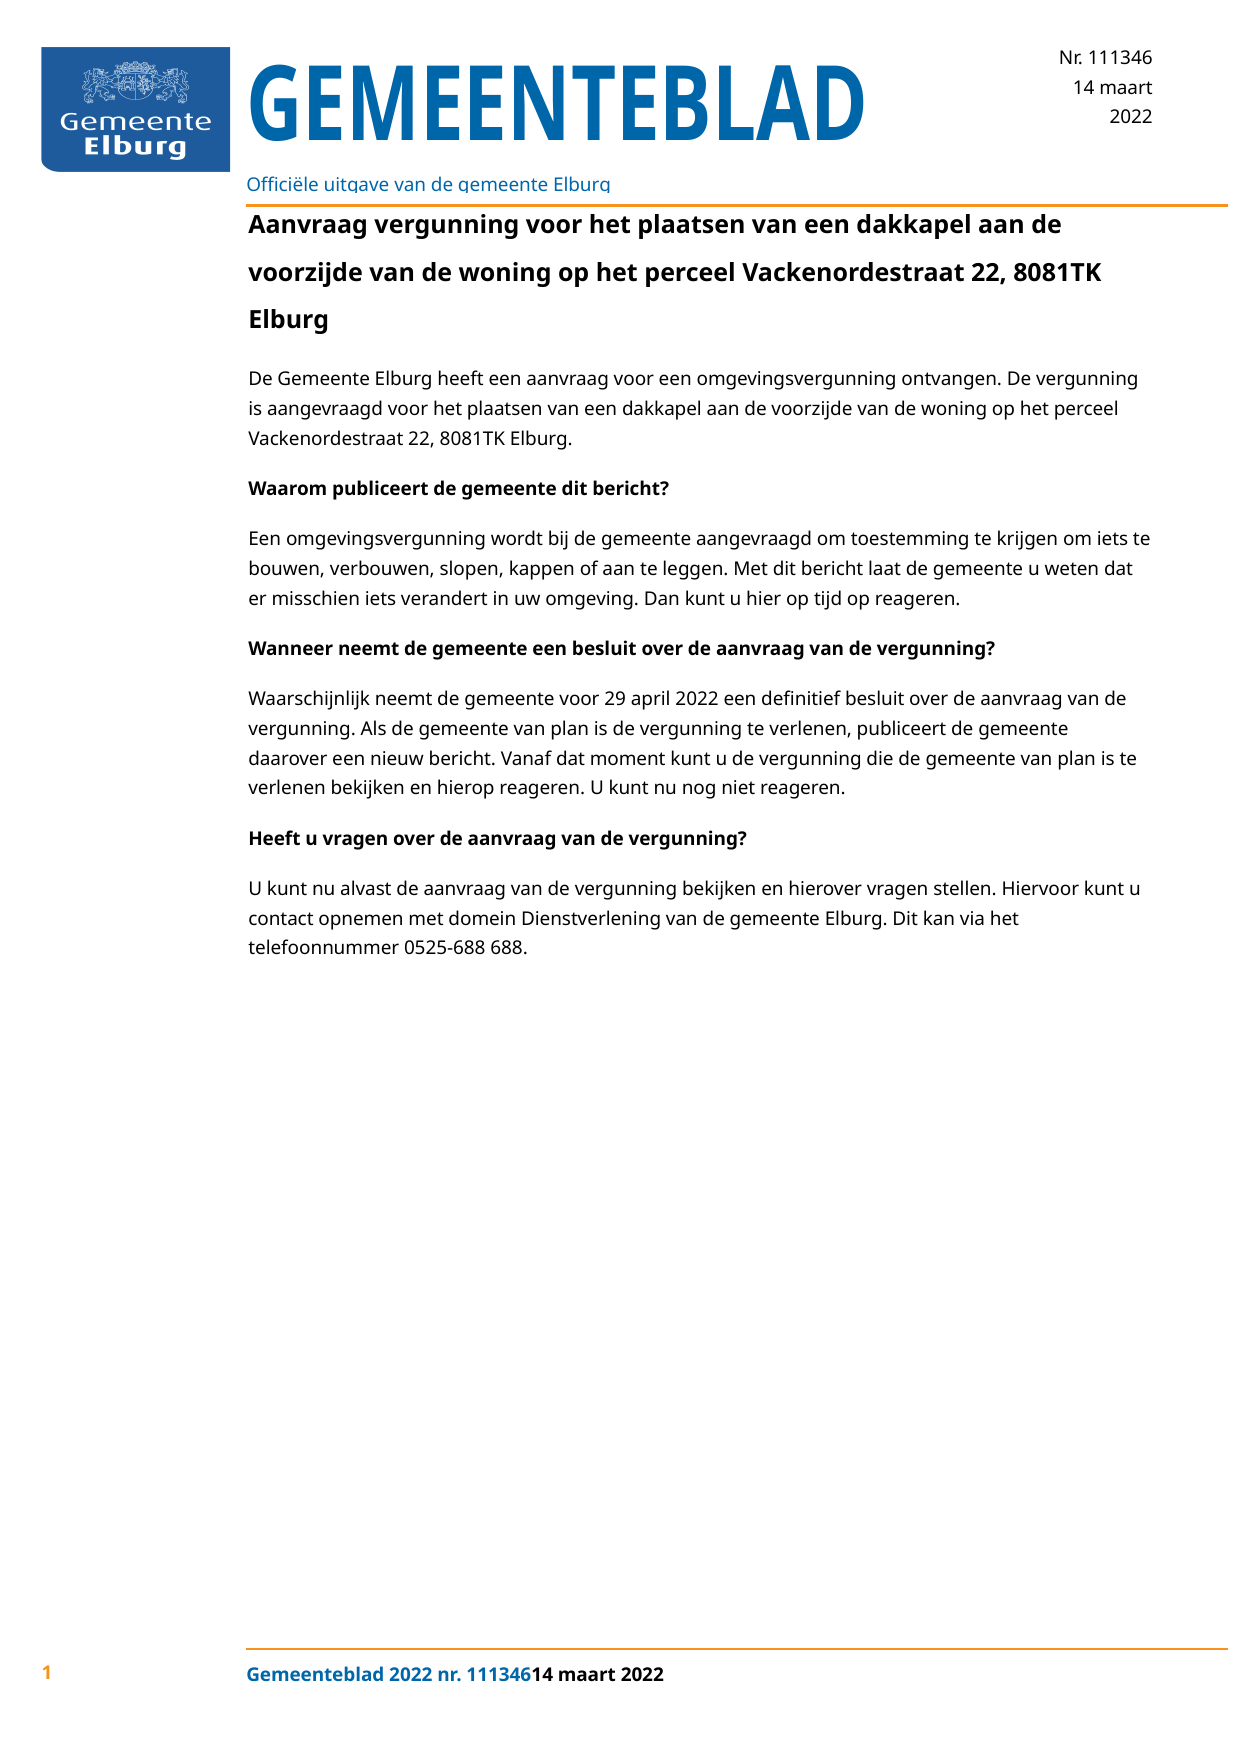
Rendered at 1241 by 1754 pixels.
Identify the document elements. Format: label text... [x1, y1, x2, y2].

picture [41, 47, 231, 172]
text Heeft u vragen over de aanvraag van de vergunning? [248, 825, 1152, 850]
text U kunt nu alvast de aanvraag van de vergunning bekijken en hierover vragen stellen. Hiervoor kunt u contact opnemen met domein Dienstverlening van de gemeente Elburg. Dit kan via het telefoonnummer 0525-688 688. [248, 875, 1152, 960]
text De Gemeente Elburg heeft een aanvraag voor een omgevingsvergunning ontvangen. De vergunning is aangevraagd voor het plaatsen van een dakkapel aan de voorzijde van de woning op het perceel Vackenordestraat 22, 8081TK Elburg. [248, 366, 1152, 450]
text Wanneer neemt de gemeente een besluit over de aanvraag van de vergunning? [248, 635, 1152, 661]
text Een omgevingsvergunning wordt bij de gemeente aangevraagd om toestemming te krijgen om iets te bouwen, verbouwen, slopen, kappen of aan te leggen. Met dit bericht laat de gemeente u weten dat er misschien iets verandert in uw omgeving. Dan kunt u hier op tijd op reageren. [248, 526, 1152, 610]
text Waarschijnlijk neemt de gemeente voor 29 april 2022 een definitief besluit over de aanvraag van de vergunning. Als de gemeente van plan is de vergunning te verlenen, publiceert de gemeente daarover een nieuw bericht. Vanaf dat moment kunt u de vergunning die de gemeente van plan is te verlenen bekijken en hierop reageren. U kunt nu nog niet reageren. [248, 686, 1152, 800]
text Aanvraag vergunning voor het plaatsen van een dakkapel aan de voorzijde van de woning op het perceel Vackenordestraat 22, 8081TK Elburg [248, 207, 1152, 336]
text Waarom publiceert de gemeente dit bericht? [248, 475, 1152, 501]
